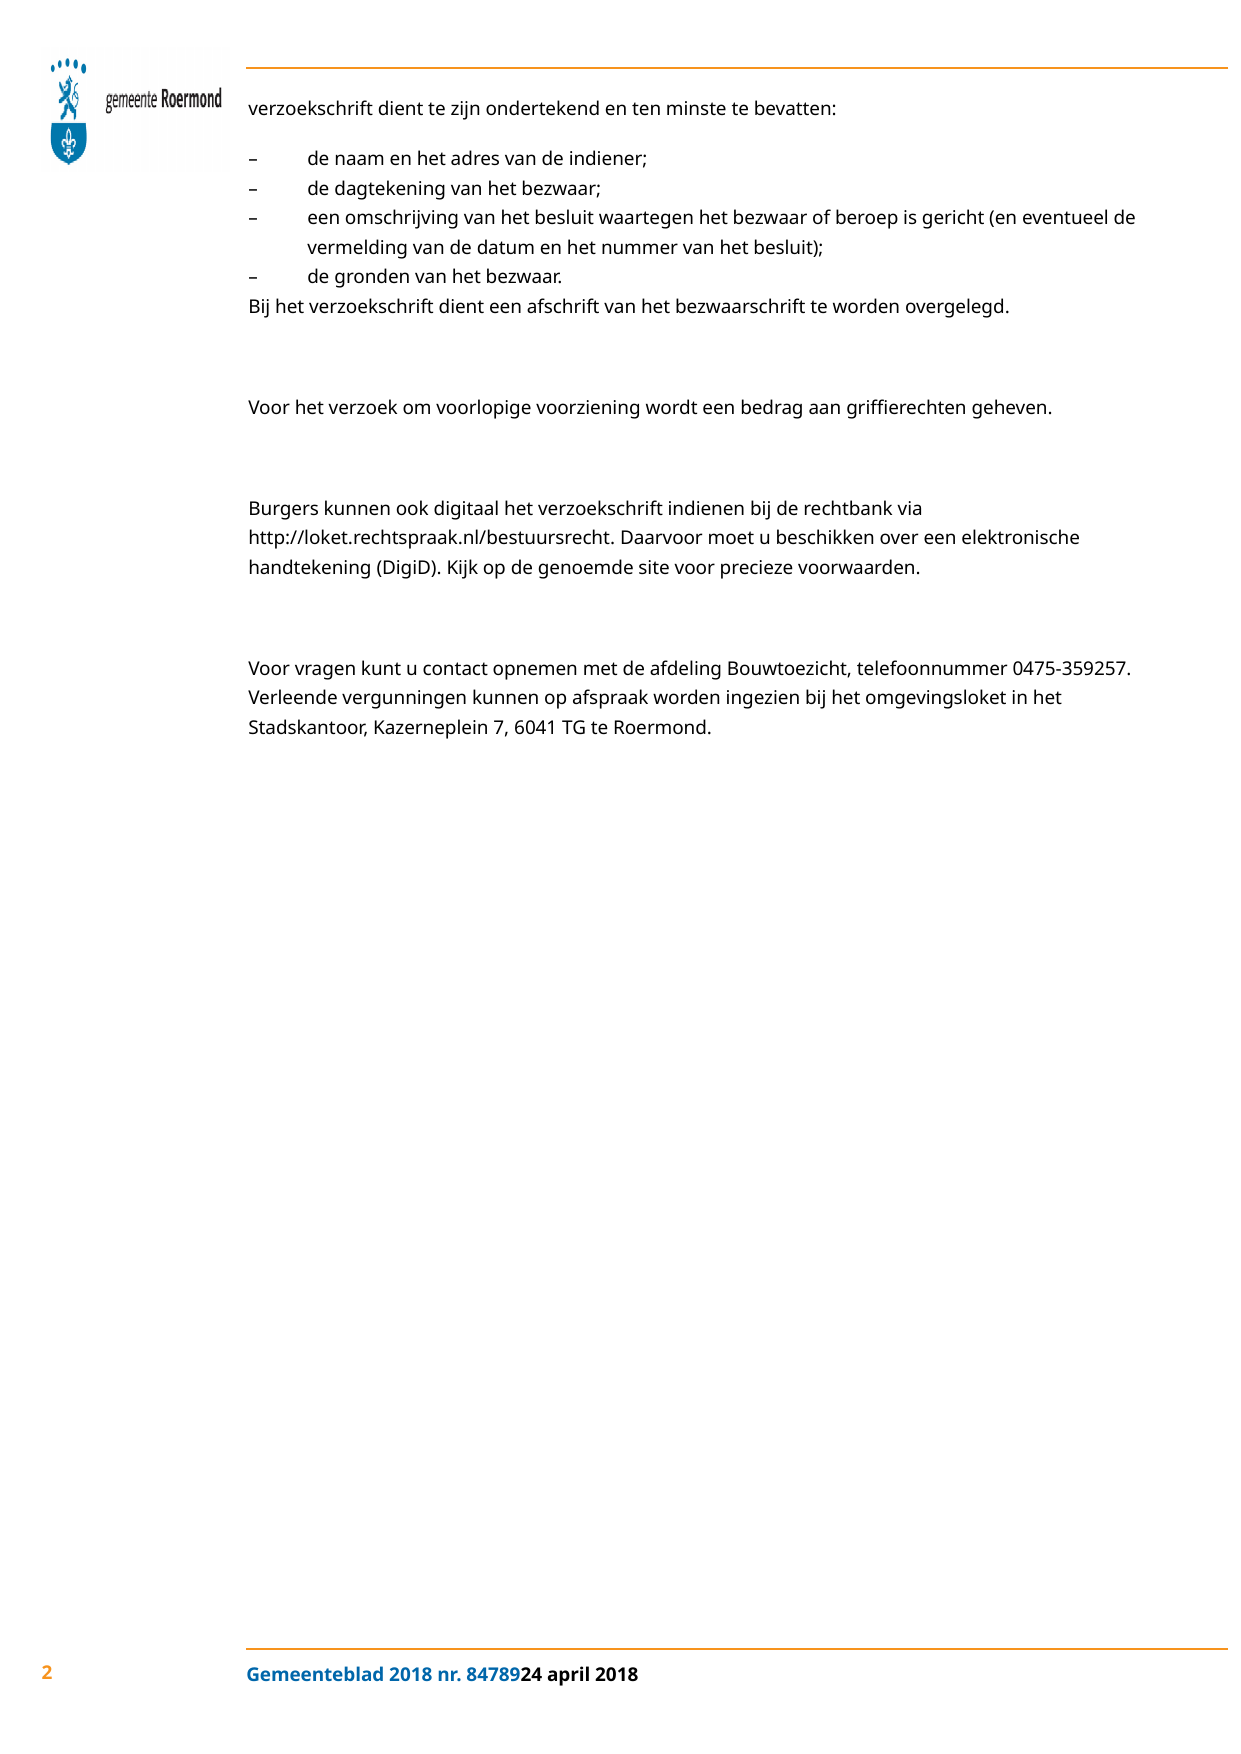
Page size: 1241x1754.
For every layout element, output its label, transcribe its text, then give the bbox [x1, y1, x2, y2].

list de gronden van het bezwaar. [248, 263, 1152, 289]
text Voor vragen kunt u contact opnemen met de afdeling Bouwtoezicht, telefoonnummer 0475-359257. Verleende vergunningen kunnen op afspraak worden ingezien bij het omgevingsloket in het Stadskantoor, Kazerneplein 7, 6041 TG te Roermond. [248, 655, 1152, 740]
text verzoekschrift dient te zijn ondertekend en ten minste te bevatten: [248, 95, 1152, 121]
list de naam en het adres van de indiener; [248, 145, 1152, 171]
list een omschrijving van het besluit waartegen het bezwaar of beroep is gericht (en eventueel de vermelding van de datum en het nummer van het besluit); [248, 204, 1152, 260]
list de dagtekening van het bezwaar; [248, 175, 1152, 201]
text Bij het verzoekschrift dient een afschrift van het bezwaarschrift te worden overgelegd. [248, 293, 1152, 319]
picture [41, 47, 231, 172]
text Voor het verzoek om voorlopige voorziening wordt een bedrag aan griffierechten geheven. [248, 394, 1152, 420]
text Burgers kunnen ook digitaal het verzoekschrift indienen bij de rechtbank via http://loket.rechtspraak.nl/bestuursrecht. Daarvoor moet u beschikken over een elektronische handtekening (DigiD). Kijk op de genoemde site voor precieze voorwaarden. [248, 495, 1152, 580]
